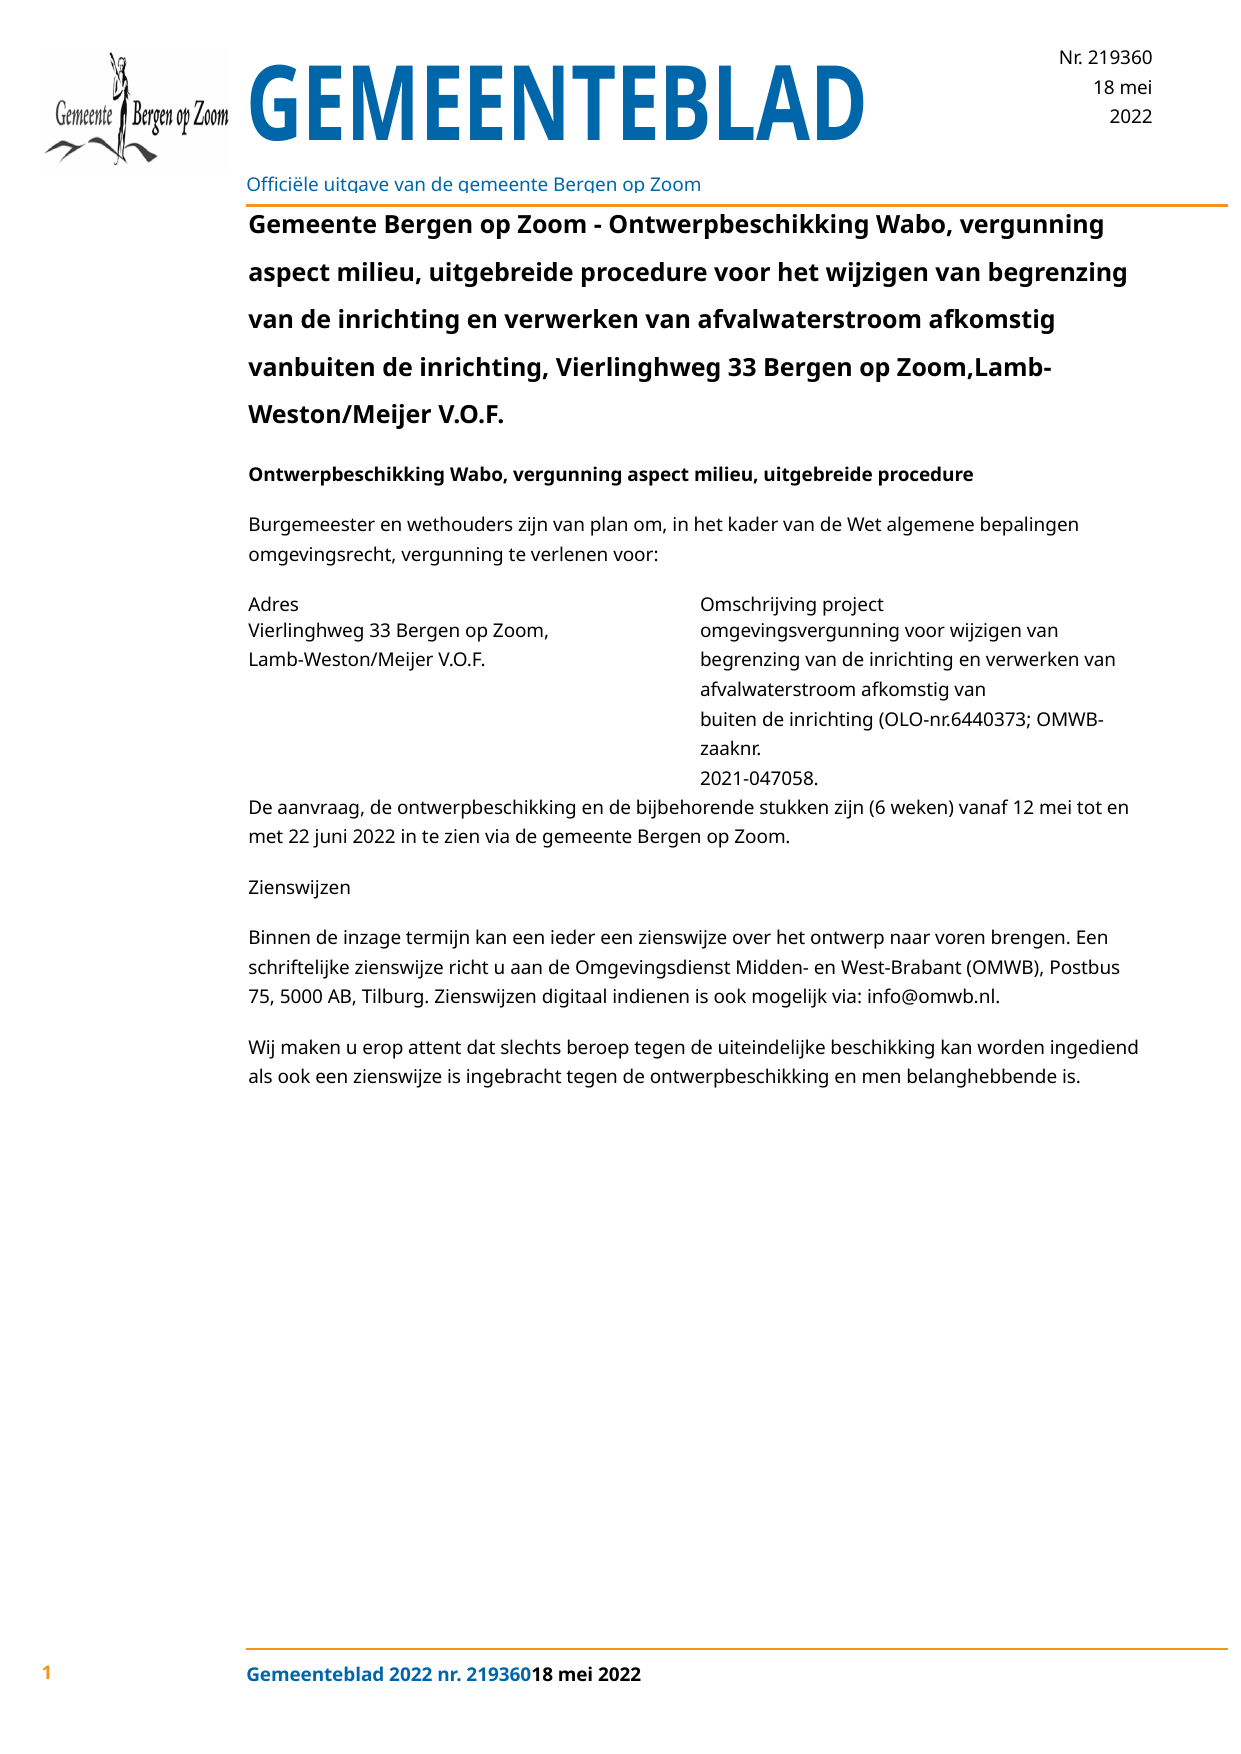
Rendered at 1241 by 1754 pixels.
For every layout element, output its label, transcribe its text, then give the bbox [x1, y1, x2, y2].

table_header Omschrijving project [700, 591, 1152, 617]
text Burgemeester en wethouders zijn van plan om, in het kader van de Wet algemene bepalingen omgevingsrecht, vergunning te verlenen voor: [248, 511, 1152, 566]
text De aanvraag, de ontwerpbeschikking en de bijbehorende stukken zijn (6 weken) vanaf 12 mei tot en met 22 juni 2022 in te zien via de gemeente Bergen op Zoom. [248, 794, 1152, 849]
text Zienswijzen [248, 874, 1152, 899]
table_header Adres [248, 591, 700, 617]
text Ontwerpbeschikking Wabo, vergunning aspect milieu, uitgebreide procedure [248, 461, 1152, 486]
picture [41, 47, 231, 172]
text Wij maken u erop attent dat slechts beroep tegen de uiteindelijke beschikking kan worden ingediend als ook een zienswijze is ingebracht tegen de ontwerpbeschikking en men belanghebbende is. [248, 1034, 1152, 1089]
text Binnen de inzage termijn kan een ieder een zienswijze over het ontwerp naar voren brengen. Een schriftelijke zienswijze richt u aan de Omgevingsdienst Midden- en West-Brabant (OMWB), Postbus 75, 5000 AB, Tilburg. Zienswijzen digitaal indienen is ook mogelijk via: info@omwb.nl. [248, 924, 1152, 1009]
table_cell Vierlinghweg 33 Bergen op Zoom, Lamb-Weston/Meijer V.O.F. [248, 617, 700, 791]
table_cell omgevingsvergunning voor wijzigen van begrenzing van de inrichting en verwerken van afvalwaterstroom afkomstig van buiten de inrichting (OLO-nr.6440373; OMWB-zaaknr. 2021-047058. [700, 617, 1152, 791]
text Gemeente Bergen op Zoom - Ontwerpbeschikking Wabo, vergunning aspect milieu, uitgebreide procedure voor het wijzigen van begrenzing van de inrichting en verwerken van afvalwaterstroom afkomstig vanbuiten de inrichting, Vierlinghweg 33 Bergen op Zoom,Lamb-Weston/Meijer V.O.F. [248, 207, 1152, 431]
